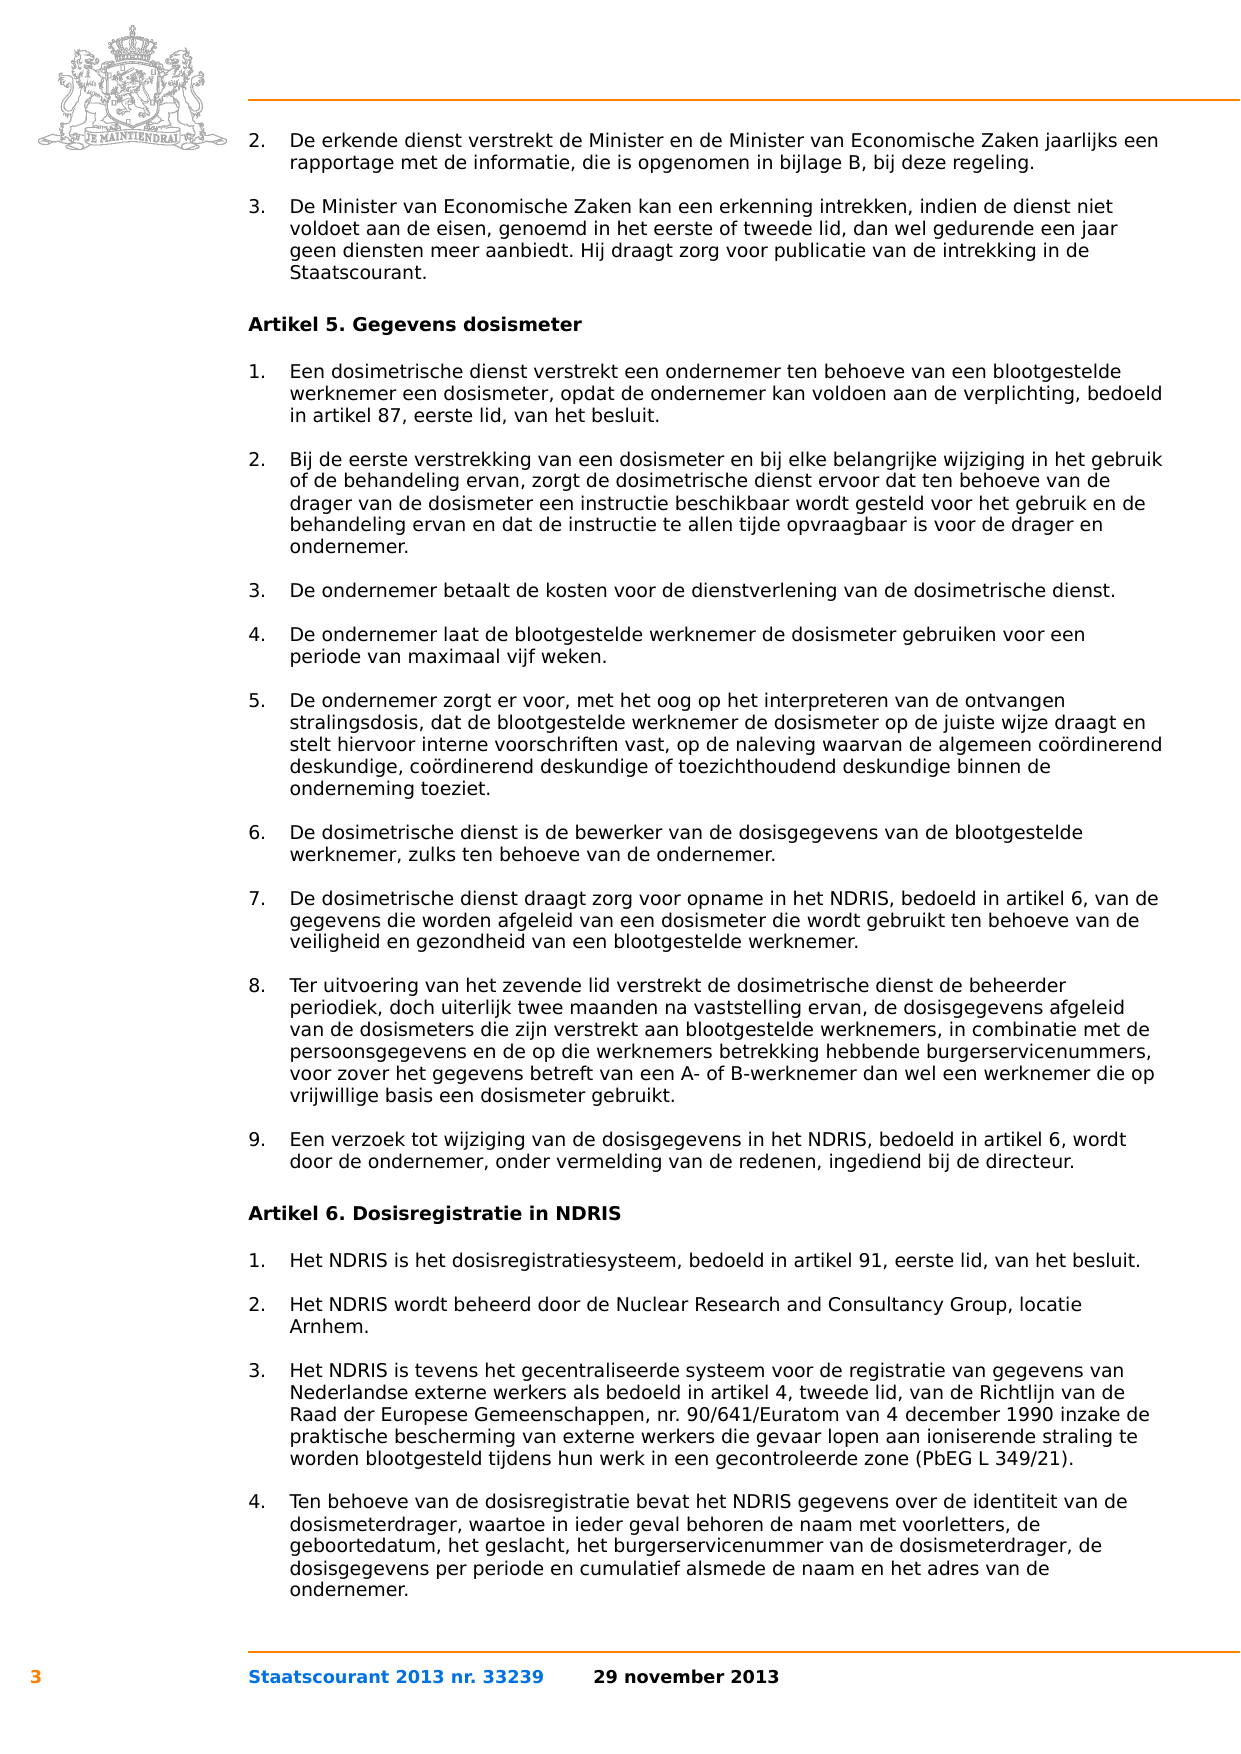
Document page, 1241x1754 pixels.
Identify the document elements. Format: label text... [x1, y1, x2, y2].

text 9. Een verzoek tot wijziging van de dosisgegevens in het NDRIS, bedoeld in artikel 6, wordt door de ondernemer, onder vermelding van de redenen, ingediend bij de directeur. [248, 1129, 1163, 1173]
text 4. De ondernemer laat de blootgestelde werknemer de dosismeter gebruiken voor een periode van maximaal vijf weken. [248, 624, 1163, 668]
text 2. Bij de eerste verstrekking van een dosismeter en bij elke belangrijke wijziging in het gebruik of de behandeling ervan, zorgt de dosimetrische dienst ervoor dat ten behoeve van de drager van de dosismeter een instructie beschikbaar wordt gesteld voor het gebruik en de behandeling ervan en dat de instructie te allen tijde opvraagbaar is voor de drager en ondernemer. [248, 448, 1163, 558]
text 8. Ter uitvoering van het zevende lid verstrekt de dosimetrische dienst de beheerder periodiek, doch uiterlijk twee maanden na vaststelling ervan, de dosisgegevens afgeleid van de dosismeters die zijn verstrekt aan blootgestelde werknemers, in combinatie met de persoonsgegevens en de op die werknemers betrekking hebbende burgerservicenummers, voor zover het gegevens betreft van een A- of B-werknemer dan wel een werknemer die op vrijwillige basis een dosismeter gebruikt. [248, 975, 1163, 1107]
picture [38, 25, 227, 150]
text 3. De ondernemer betaalt de kosten voor de dienstverlening van de dosimetrische dienst. [248, 580, 1163, 602]
text 1. Een dosimetrische dienst verstrekt een ondernemer ten behoeve van een blootgestelde werknemer een dosismeter, opdat de ondernemer kan voldoen aan de verplichting, bedoeld in artikel 87, eerste lid, van het besluit. [248, 361, 1163, 427]
text 5. De ondernemer zorgt er voor, met het oog op het interpreteren van de ontvangen stralingsdosis, dat de blootgestelde werknemer de dosismeter op de juiste wijze draagt en stelt hiervoor interne voorschriften vast, op de naleving waarvan de algemeen coördinerend deskundige, coördinerend deskundige of toezichthoudend deskundige binnen de onderneming toeziet. [248, 690, 1163, 800]
text 1. Het NDRIS is het dosisregistratiesysteem, bedoeld in artikel 91, eerste lid, van het besluit. [248, 1250, 1163, 1272]
subtitle Artikel 5. Gegevens dosismeter [248, 314, 1163, 336]
text 4. Ten behoeve van de dosisregistratie bevat het NDRIS gegevens over de identiteit van de dosismeterdrager, waartoe in ieder geval behoren de naam met voorletters, de geboortedatum, het geslacht, het burgerservicenummer van de dosismeterdrager, de dosisgegevens per periode en cumulatief alsmede de naam en het adres van de ondernemer. [248, 1491, 1163, 1601]
text 2. Het NDRIS wordt beheerd door de Nuclear Research and Consultancy Group, locatie Arnhem. [248, 1294, 1163, 1338]
text 3. De Minister van Economische Zaken kan een erkenning intrekken, indien de dienst niet voldoet aan de eisen, genoemd in het eerste of tweede lid, dan wel gedurende een jaar geen diensten meer aanbiedt. Hij draagt zorg voor publicatie van de intrekking in de Staatscourant. [248, 196, 1163, 284]
text 2. De erkende dienst verstrekt de Minister en de Minister van Economische Zaken jaarlijks een rapportage met de informatie, die is opgenomen in bijlage B, bij deze regeling. [248, 130, 1163, 174]
text 6. De dosimetrische dienst is de bewerker van de dosisgegevens van de blootgestelde werknemer, zulks ten behoeve van de ondernemer. [248, 822, 1163, 866]
text 7. De dosimetrische dienst draagt zorg voor opname in het NDRIS, bedoeld in artikel 6, van de gegevens die worden afgeleid van een dosismeter die wordt gebruikt ten behoeve van de veiligheid en gezondheid van een blootgestelde werknemer. [248, 887, 1163, 953]
text 3. Het NDRIS is tevens het gecentraliseerde systeem voor de registratie van gegevens van Nederlandse externe werkers als bedoeld in artikel 4, tweede lid, van de Richtlijn van de Raad der Europese Gemeenschappen, nr. 90/641/Euratom van 4 december 1990 inzake de praktische bescherming van externe werkers die gevaar lopen aan ioniserende straling te worden blootgesteld tijdens hun werk in een gecontroleerde zone (PbEG L 349/21). [248, 1360, 1163, 1469]
subtitle Artikel 6. Dosisregistratie in NDRIS [248, 1203, 1163, 1225]
